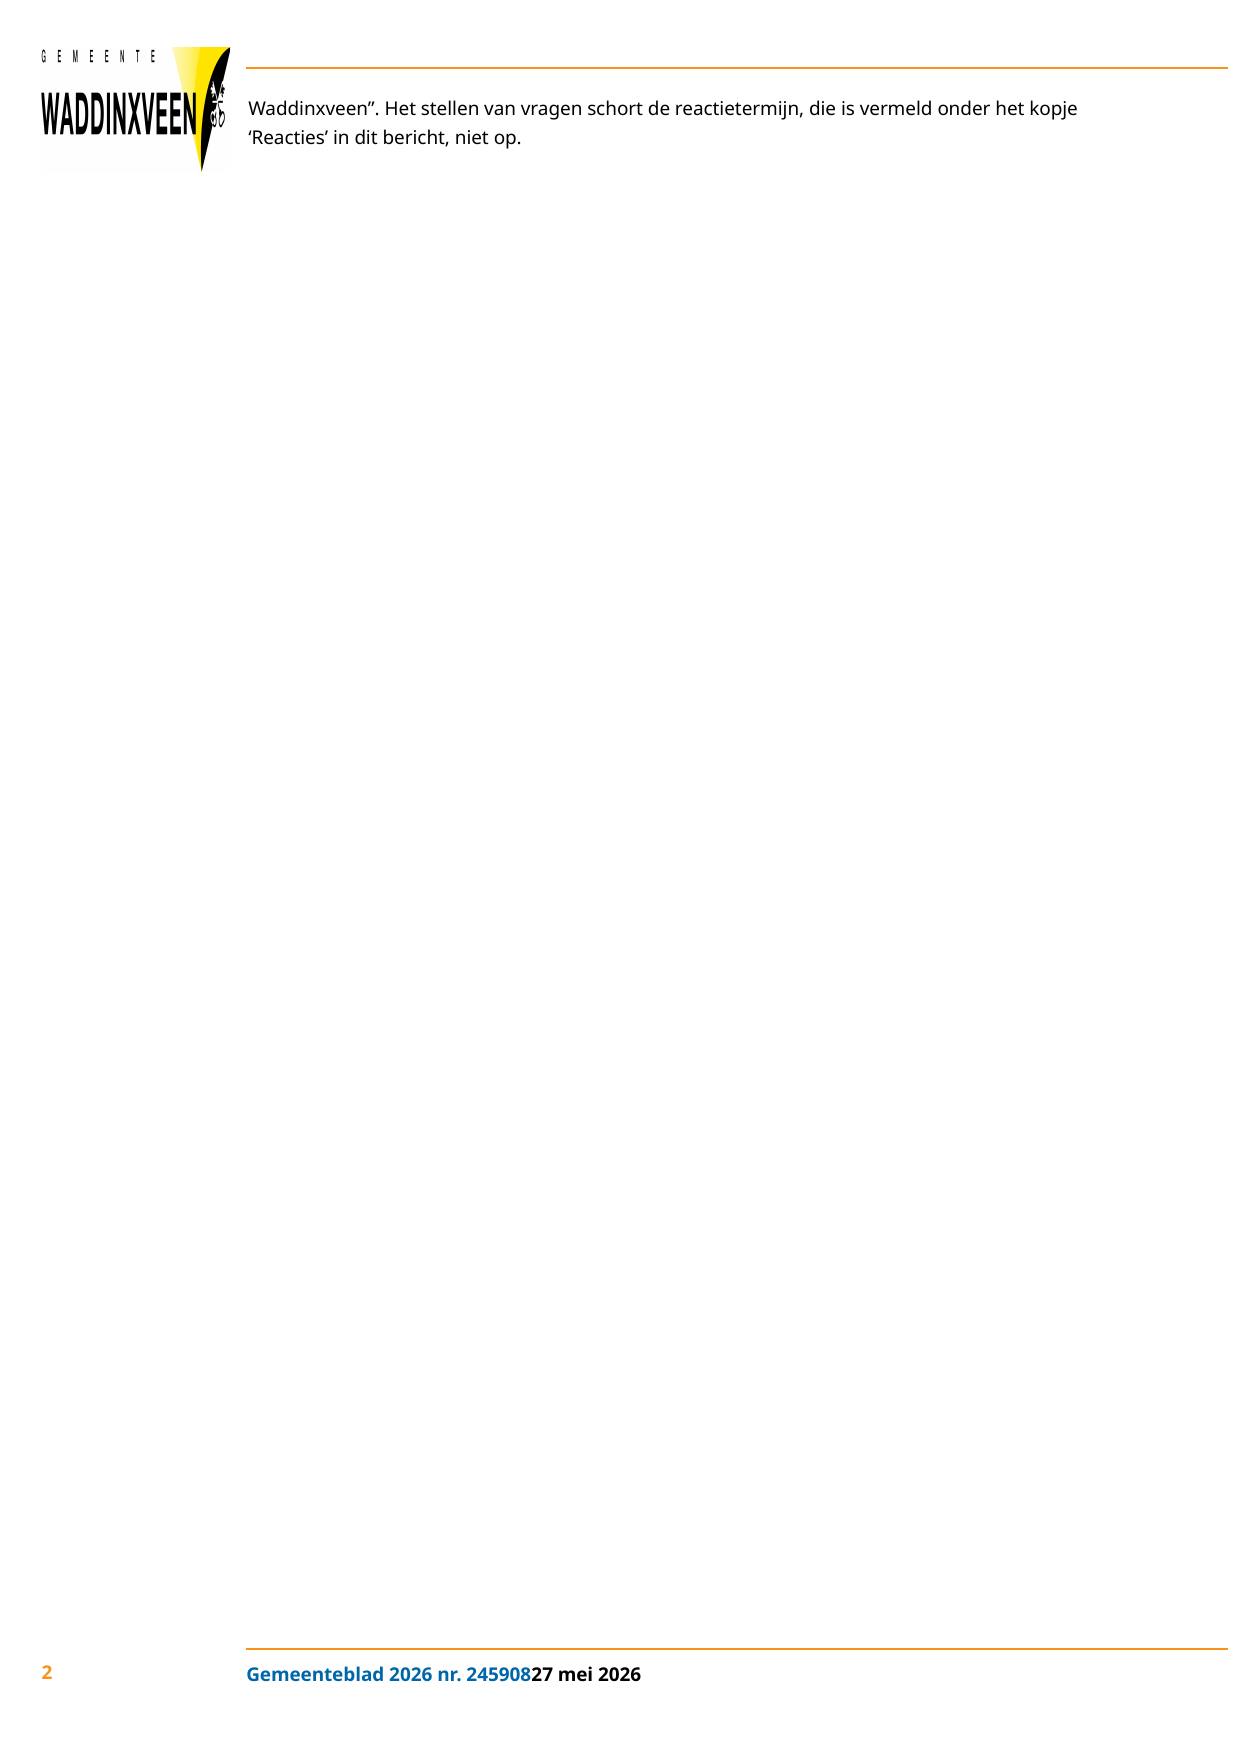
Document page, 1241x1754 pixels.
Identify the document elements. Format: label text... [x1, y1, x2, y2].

text Waddinxveen”. Het stellen van vragen schort de reactietermijn, die is vermeld onder het kopje ‘Reacties’ in dit bericht, niet op. [248, 95, 1152, 150]
picture [41, 47, 231, 172]
